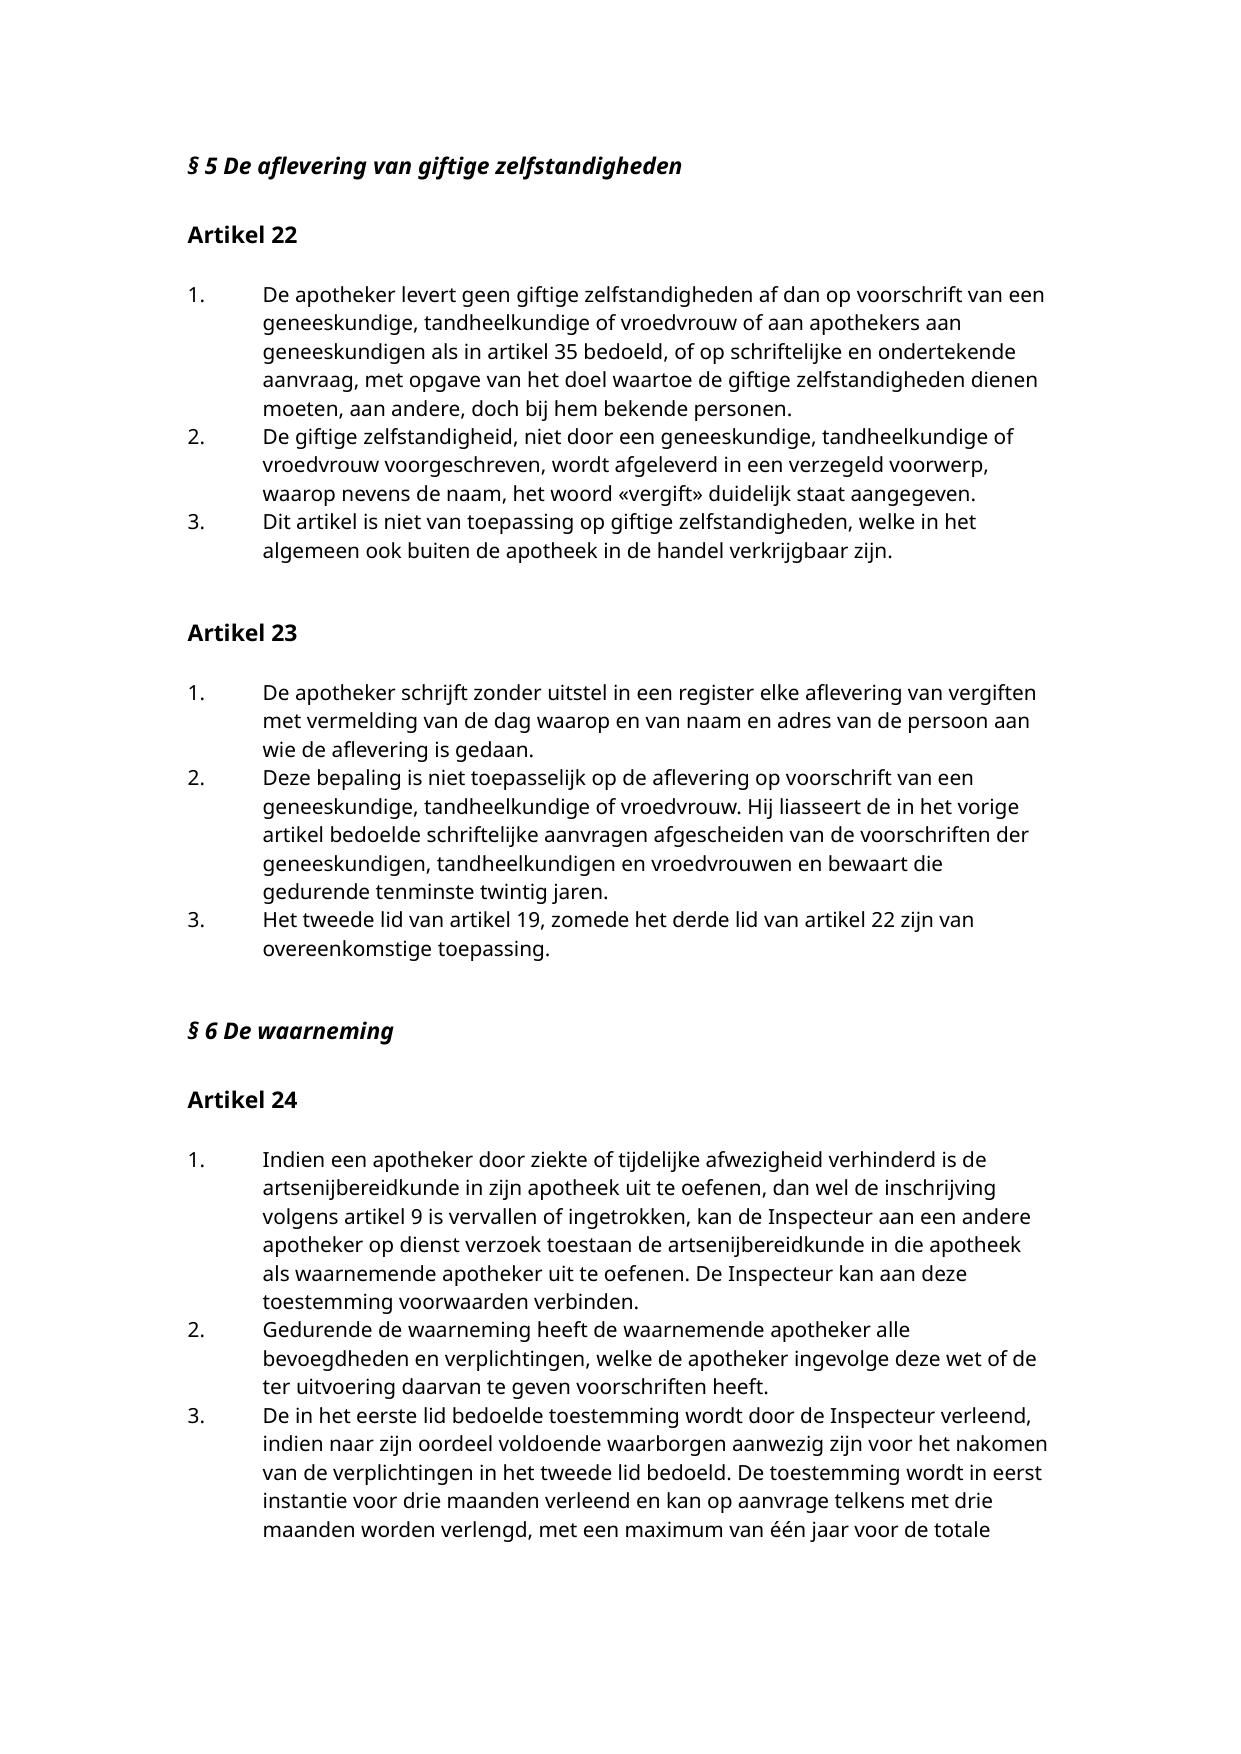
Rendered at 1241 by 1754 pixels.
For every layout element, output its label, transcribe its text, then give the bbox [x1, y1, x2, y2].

subtitle Artikel 22 [187, 219, 1053, 250]
list De giftige zelfstandigheid, niet door een geneeskundige, tandheelkundige of vroedvrouw voorgeschreven, wordt afgeleverd in een verzegeld voorwerp, waarop nevens de naam, het woord «vergift» duidelijk staat aangegeven. [187, 422, 1053, 507]
list Het tweede lid van artikel 19, zomede het derde lid van artikel 22 zijn van overeenkomstige toepassing. [187, 906, 1053, 962]
list Deze bepaling is niet toepasselijk op de aflevering op voorschrift van een geneeskundige, tandheelkundige of vroedvrouw. Hij liasseert de in het vorige artikel bedoelde schriftelijke aanvragen afgescheiden van de voorschriften der geneeskundigen, tandheelkundigen en vroedvrouwen en bewaart die gedurende tenminste twintig jaren. [187, 763, 1053, 906]
subtitle § 5 De aflevering van giftige zelfstandigheden [187, 150, 1053, 181]
list De apotheker levert geen giftige zelfstandigheden af dan op voorschrift van een geneeskundige, tandheelkundige of vroedvrouw of aan apothekers aan geneeskundigen als in artikel 35 bedoeld, of op schriftelijke en ondertekende aanvraag, met opgave van het doel waartoe de giftige zelfstandigheden dienen moeten, aan andere, doch bij hem bekende personen. [187, 280, 1053, 422]
list Dit artikel is niet van toepassing op giftige zelfstandigheden, welke in het algemeen ook buiten de apotheek in de handel verkrijgbaar zijn. [187, 507, 1053, 564]
list Gedurende de waarneming heeft de waarnemende apotheker alle bevoegdheden en verplichtingen, welke de apotheker ingevolge deze wet of de ter uitvoering daarvan te geven voorschriften heeft. [187, 1316, 1053, 1401]
subtitle § 6 De waarneming [187, 1015, 1053, 1046]
subtitle Artikel 23 [187, 617, 1053, 648]
subtitle Artikel 24 [187, 1084, 1053, 1115]
list De apotheker schrijft zonder uitstel in een register elke aflevering van vergiften met vermelding van de dag waarop en van naam en adres van de persoon aan wie de aflevering is gedaan. [187, 678, 1053, 763]
list Indien een apotheker door ziekte of tijdelijke afwezigheid verhinderd is de artsenijbereidkunde in zijn apotheek uit te oefenen, dan wel de inschrijving volgens artikel 9 is vervallen of ingetrokken, kan de Inspecteur aan een andere apotheker op dienst verzoek toestaan de artsenijbereidkunde in die apotheek als waarnemende apotheker uit te oefenen. De Inspecteur kan aan deze toestemming voorwaarden verbinden. [187, 1145, 1053, 1316]
list De in het eerste lid bedoelde toestemming wordt door de Inspecteur verleend, indien naar zijn oordeel voldoende waarborgen aanwezig zijn voor het nakomen van de verplichtingen in het tweede lid bedoeld. De toestemming wordt in eerst instantie voor drie maanden verleend en kan op aanvrage telkens met drie maanden worden verlengd, met een maximum van één jaar voor de totale [187, 1401, 1053, 1543]
